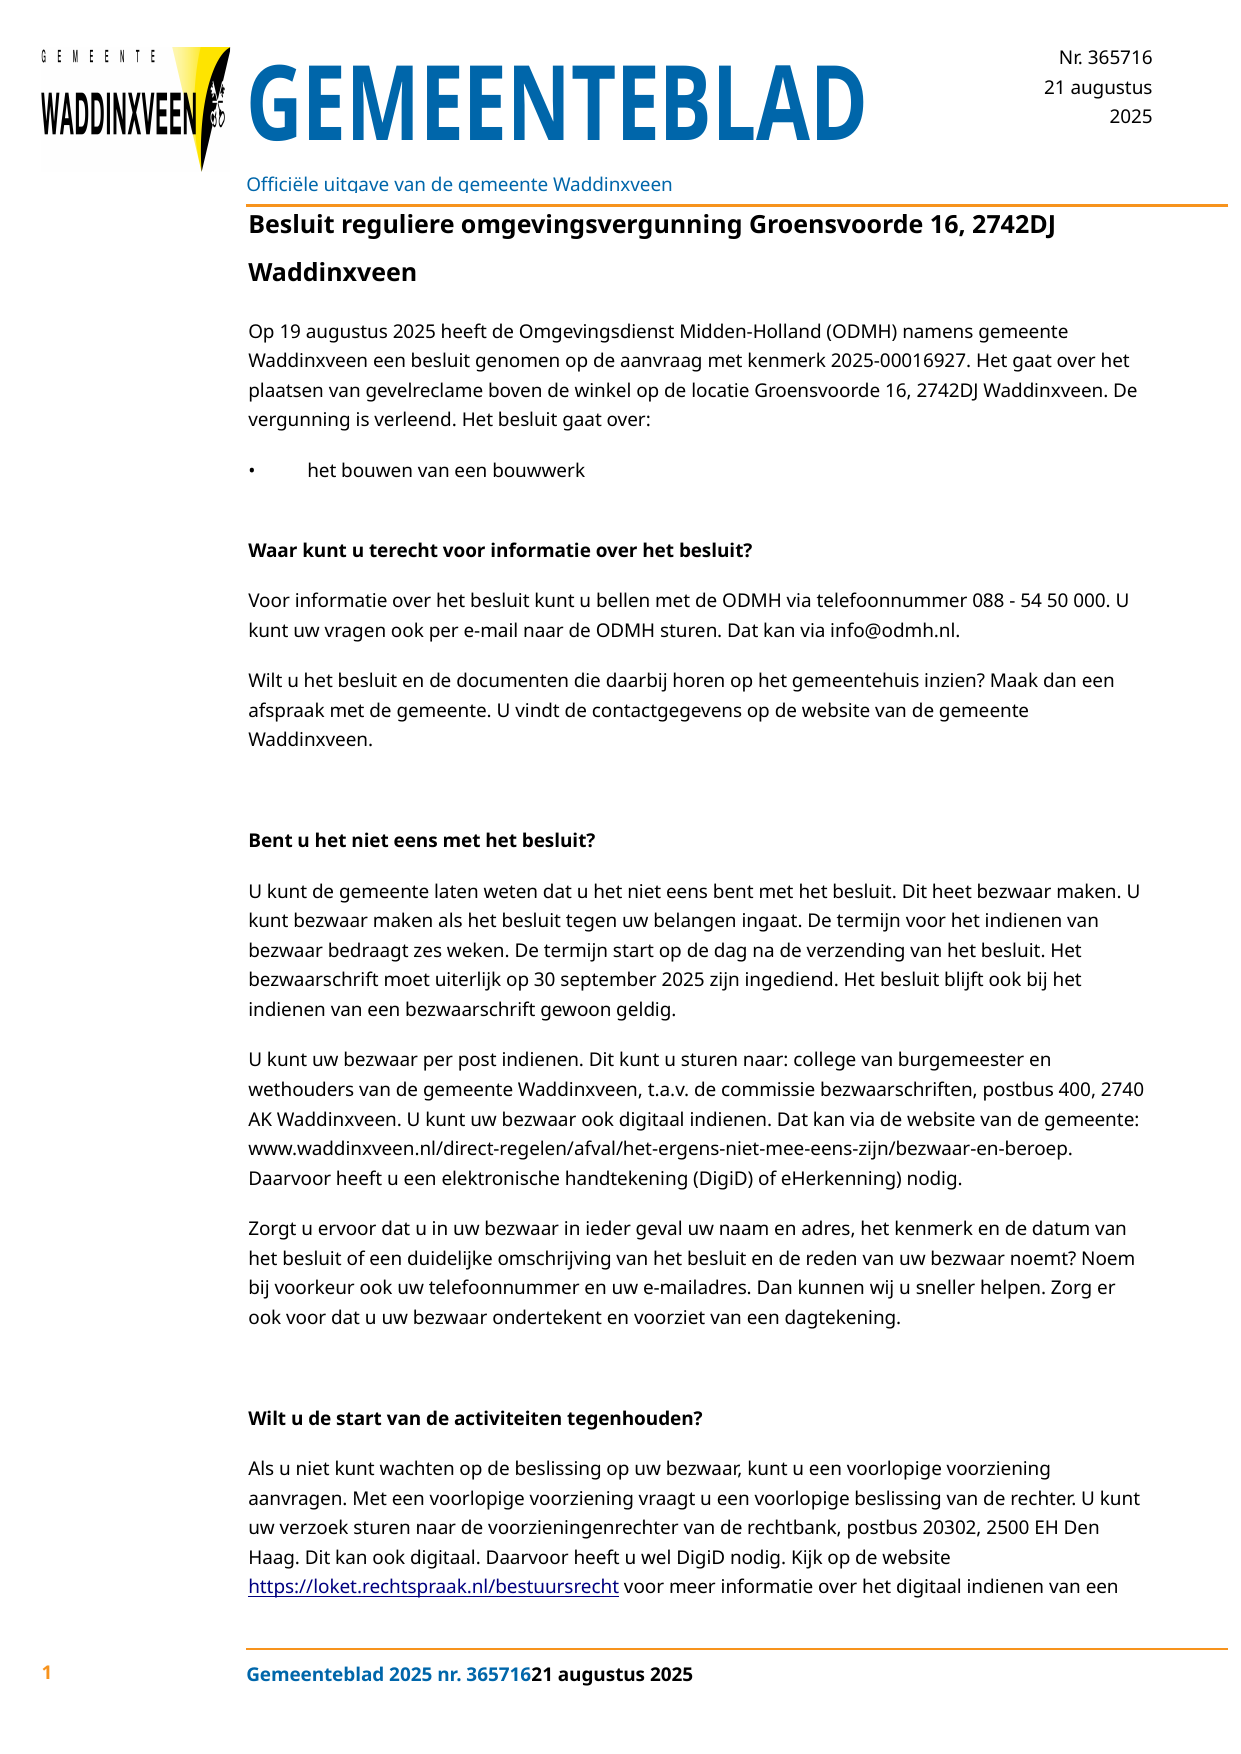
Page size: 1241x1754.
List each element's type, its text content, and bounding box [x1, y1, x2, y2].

text Wilt u de start van de activiteiten tegenhouden? [248, 1405, 1152, 1431]
text Als u niet kunt wachten op de beslissing op uw bezwaar, kunt u een voorlopige voorziening aanvragen. Met een voorlopige voorziening vraagt u een voorlopige beslissing van de rechter. U kunt uw verzoek sturen naar de voorzieningenrechter van de rechtbank, postbus 20302, 2500 EH Den Haag. Dit kan ook digitaal. Daarvoor heeft u wel DigiD nodig. Kijk op de website https://loket.rechtspraak.nl/bestuursrecht voor meer informatie over het digitaal indienen van een [248, 1455, 1152, 1599]
text Bent u het niet eens met het besluit? [248, 827, 1152, 853]
list het bouwen van een bouwwerk [248, 457, 1152, 483]
text Voor informatie over het besluit kunt u bellen met de ODMH via telefoonnummer 088 - 54 50 000. U kunt uw vragen ook per e-mail naar de ODMH sturen. Dat kan via info@odmh.nl. [248, 587, 1152, 643]
text Besluit reguliere omgevingsvergunning Groensvoorde 16, 2742DJ Waddinxveen [248, 207, 1152, 288]
text Op 19 augustus 2025 heeft de Omgevingsdienst Midden-Holland (ODMH) namens gemeente Waddinxveen een besluit genomen op de aanvraag met kenmerk 2025-00016927. Het gaat over het plaatsen van gevelreclame boven de winkel op de locatie Groensvoorde 16, 2742DJ Waddinxveen. De vergunning is verleend. Het besluit gaat over: [248, 318, 1152, 432]
text U kunt de gemeente laten weten dat u het niet eens bent met het besluit. Dit heet bezwaar maken. U kunt bezwaar maken als het besluit tegen uw belangen ingaat. De termijn voor het indienen van bezwaar bedraagt zes weken. De termijn start op de dag na de verzending van het besluit. Het bezwaarschrift moet uiterlijk op 30 september 2025 zijn ingediend. Het besluit blijft ook bij het indienen van een bezwaarschrift gewoon geldig. [248, 878, 1152, 1022]
text Wilt u het besluit en de documenten die daarbij horen op het gemeentehuis inzien? Maak dan een afspraak met de gemeente. U vindt de contactgegevens op de website van de gemeente Waddinxveen. [248, 667, 1152, 752]
text U kunt uw bezwaar per post indienen. Dit kunt u sturen naar: college van burgemeester en wethouders van de gemeente Waddinxveen, t.a.v. de commissie bezwaarschriften, postbus 400, 2740 AK Waddinxveen. U kunt uw bezwaar ook digitaal indienen. Dat kan via de website van de gemeente: www.waddinxveen.nl/direct-regelen/afval/het-ergens-niet-mee-eens-zijn/bezwaar-en-beroep. Daarvoor heeft u een elektronische handtekening (DigiD) of eHerkenning) nodig. [248, 1047, 1152, 1191]
text Zorgt u ervoor dat u in uw bezwaar in ieder geval uw naam en adres, het kenmerk en de datum van het besluit of een duidelijke omschrijving van het besluit en de reden van uw bezwaar noemt? Noem bij voorkeur ook uw telefoonnummer en uw e-mailadres. Dan kunnen wij u sneller helpen. Zorg er ook voor dat u uw bezwaar ondertekent en voorziet van een dagtekening. [248, 1215, 1152, 1330]
picture [41, 47, 231, 172]
text Waar kunt u terecht voor informatie over het besluit? [248, 537, 1152, 563]
